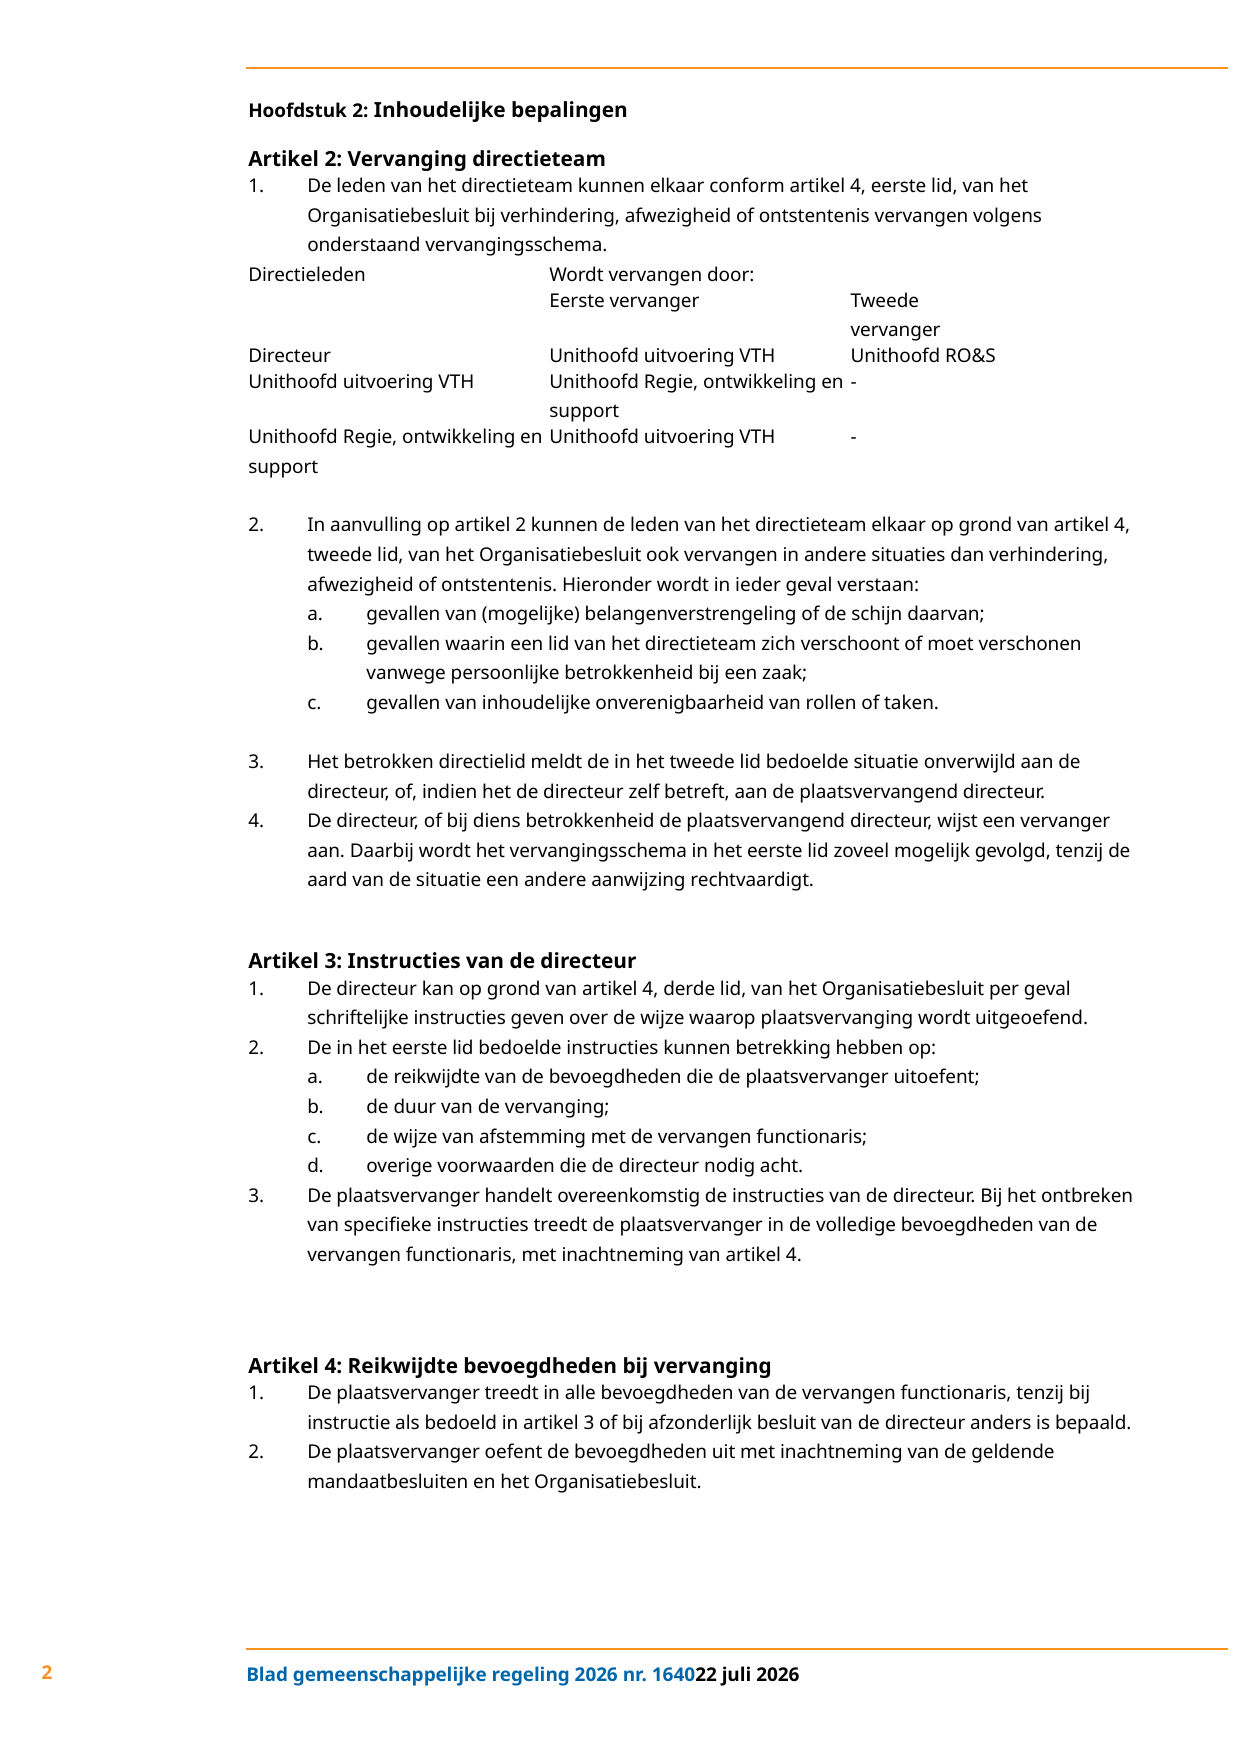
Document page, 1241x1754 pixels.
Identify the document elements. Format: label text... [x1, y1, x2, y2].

text Artikel 4: Reikwijdte bevoegdheden bij vervanging [248, 1351, 1152, 1379]
list de wijze van afstemming met de vervangen functionaris; [307, 1123, 1152, 1149]
table_cell Tweede vervanger [850, 287, 1152, 342]
list de duur van de vervanging; [307, 1093, 1152, 1119]
list De plaatsvervanger oefent de bevoegdheden uit met inachtneming van de geldende mandaatbesluiten en het Organisatiebesluit. [248, 1438, 1152, 1494]
list gevallen van (mogelijke) belangenverstrengeling of de schijn daarvan; [307, 600, 1152, 626]
text Artikel 2: Vervanging directieteam [248, 144, 1152, 172]
list In aanvulling op artikel 2 kunnen de leden van het directieteam elkaar op grond van artikel 4, tweede lid, van het Organisatiebesluit ook vervangen in andere situaties dan verhindering, afwezigheid of ontstentenis. Hieronder wordt in ieder geval verstaan: [248, 512, 1152, 596]
list De plaatsvervanger treedt in alle bevoegdheden van de vervangen functionaris, tenzij bij instructie als bedoeld in artikel 3 of bij afzonderlijk besluit van de directeur anders is bepaald. [248, 1379, 1152, 1434]
table_header Directieleden [248, 261, 549, 287]
list De directeur kan op grond van artikel 4, derde lid, van het Organisatiebesluit per geval schriftelijke instructies geven over de wijze waarop plaatsvervanging wordt uitgeoefend. [248, 975, 1152, 1030]
table_cell Unithoofd uitvoering VTH [549, 424, 850, 479]
table_cell Eerste vervanger [549, 287, 850, 342]
list gevallen waarin een lid van het directieteam zich verschoont of moet verschonen vanwege persoonlijke betrokkenheid bij een zaak; [307, 630, 1152, 685]
picture [41, 47, 231, 172]
table_cell Unithoofd RO&S [850, 343, 1152, 368]
text Artikel 3: Instructies van de directeur [248, 947, 1152, 975]
list De directeur, of bij diens betrokkenheid de plaatsvervangend directeur, wijst een vervanger aan. Daarbij wordt het vervangingsschema in het eerste lid zoveel mogelijk gevolgd, tenzij de aard van de situatie een andere aanwijzing rechtvaardigt. [248, 807, 1152, 892]
table_header Wordt vervangen door: [549, 261, 1152, 287]
list de reikwijdte van de bevoegdheden die de plaatsvervanger uitoefent; [307, 1064, 1152, 1089]
table_cell Unithoofd uitvoering VTH [248, 368, 549, 423]
table_cell Unithoofd Regie, ontwikkeling en support [549, 368, 850, 423]
list gevallen van inhoudelijke onverenigbaarheid van rollen of taken. [307, 689, 1152, 715]
table_cell - [850, 368, 1152, 423]
table_cell Unithoofd uitvoering VTH [549, 343, 850, 368]
table_cell Unithoofd Regie, ontwikkeling en support [248, 424, 549, 479]
list overige voorwaarden die de directeur nodig acht. [307, 1152, 1152, 1178]
text Hoofdstuk 2: Inhoudelijke bepalingen [248, 95, 1152, 123]
table_cell [248, 287, 549, 342]
list Het betrokken directielid meldt de in het tweede lid bedoelde situatie onverwijld aan de directeur, of, indien het de directeur zelf betreft, aan de plaatsvervangend directeur. [248, 748, 1152, 803]
list De leden van het directieteam kunnen elkaar conform artikel 4, eerste lid, van het Organisatiebesluit bij verhindering, afwezigheid of ontstentenis vervangen volgens onderstaand vervangingsschema. [248, 172, 1152, 257]
list De plaatsvervanger handelt overeenkomstig de instructies van de directeur. Bij het ontbreken van specifieke instructies treedt de plaatsvervanger in de volledige bevoegdheden van de vervangen functionaris, met inachtneming van artikel 4. [248, 1182, 1152, 1267]
table_cell - [850, 424, 1152, 479]
list De in het eerste lid bedoelde instructies kunnen betrekking hebben op: [248, 1034, 1152, 1060]
table_cell Directeur [248, 343, 549, 368]
